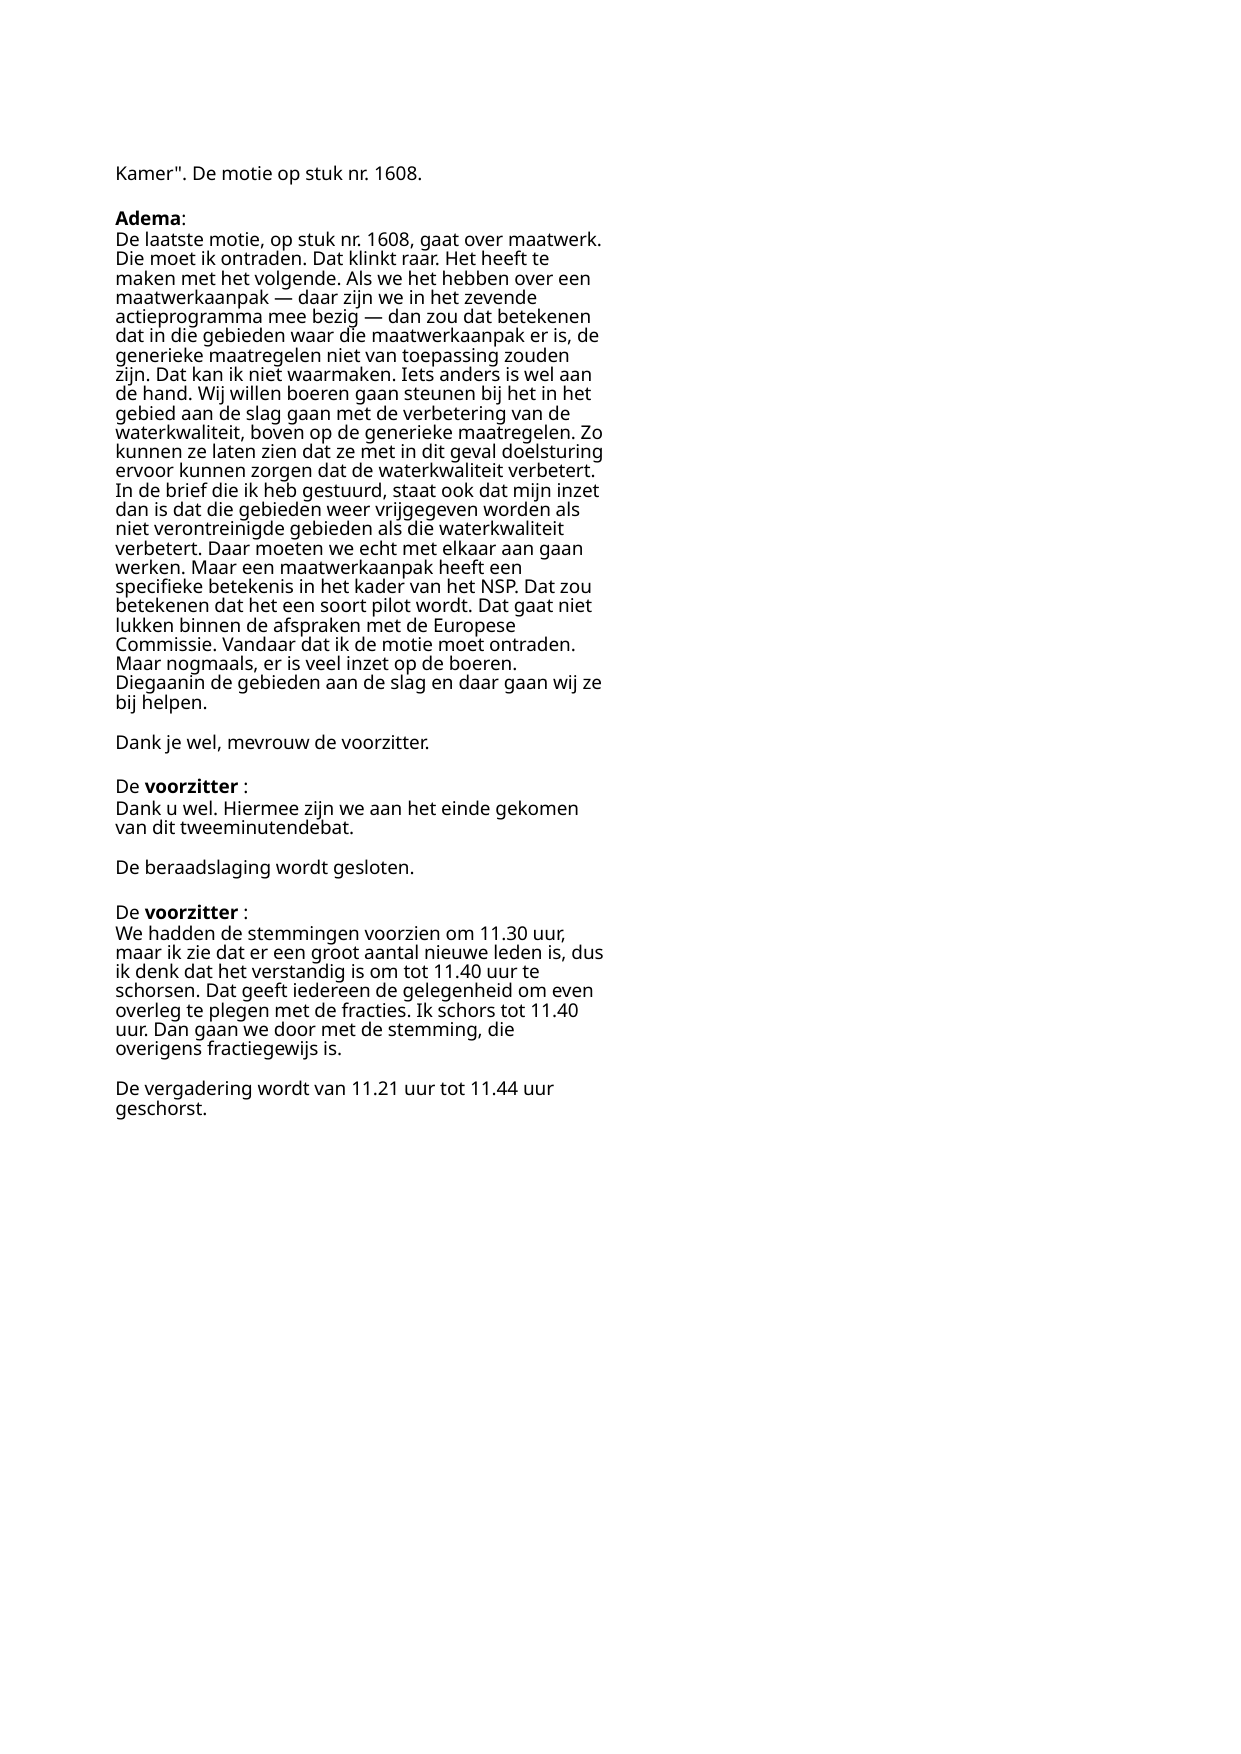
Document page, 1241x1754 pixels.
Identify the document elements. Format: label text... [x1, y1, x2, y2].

text Dank je wel, mevrouw de voorzitter. [115, 734, 605, 753]
text De voorzitter : [115, 774, 605, 799]
text Kamer". De motie op stuk nr. 1608. [115, 165, 605, 184]
text Adema: [115, 205, 605, 231]
text De laatste motie, op stuk nr. 1608, gaat over maatwerk. Die moet ik ontraden. Dat klinkt raar. Het heeft te maken met het volgende. Als we het hebben over een maatwerkaanpak — daar zijn we in het zevende actieprogramma mee bezig — dan zou dat betekenen dat in die gebieden waar die maatwerkaanpak er is, de generieke maatregelen niet van toepassing zouden zijn. Dat kan ik niet waarmaken. Iets anders is wel aan de hand. Wij willen boeren gaan steunen bij het in het gebied aan de slag gaan met de verbetering van de waterkwaliteit, boven op de generieke maatregelen. Zo kunnen ze laten zien dat ze met in dit geval doelsturing ervoor kunnen zorgen dat de waterkwaliteit verbetert. In de brief die ik heb gestuurd, staat ook dat mijn inzet dan is dat die gebieden weer vrijgegeven worden als niet verontreinigde gebieden als die waterkwaliteit verbetert. Daar moeten we echt met elkaar aan gaan werken. Maar een maatwerkaanpak heeft een specifieke betekenis in het kader van het NSP. Dat zou betekenen dat het een soort pilot wordt. Dat gaat niet lukken binnen de afspraken met de Europese Commissie. Vandaar dat ik de motie moet ontraden. Maar nogmaals, er is veel inzet op de boeren. Diegaanin de gebieden aan de slag en daar gaan wij ze bij helpen. [115, 231, 605, 713]
text We hadden de stemmingen voorzien om 11.30 uur, maar ik zie dat er een groot aantal nieuwe leden is, dus ik denk dat het verstandig is om tot 11.40 uur te schorsen. Dat geeft iedereen de gelegenheid om even overleg te plegen met de fracties. Ik schors tot 11.40 uur. Dan gaan we door met de stemming, die overigens fractiegewijs is. [115, 925, 605, 1059]
text De voorzitter : [115, 899, 605, 925]
text Dank u wel. Hiermee zijn we aan het einde gekomen van dit tweeminutendebat. [115, 799, 605, 838]
text De beraadslaging wordt gesloten. [115, 859, 605, 878]
text De vergadering wordt van 11.21 uur tot 11.44 uur geschorst. [115, 1080, 605, 1119]
